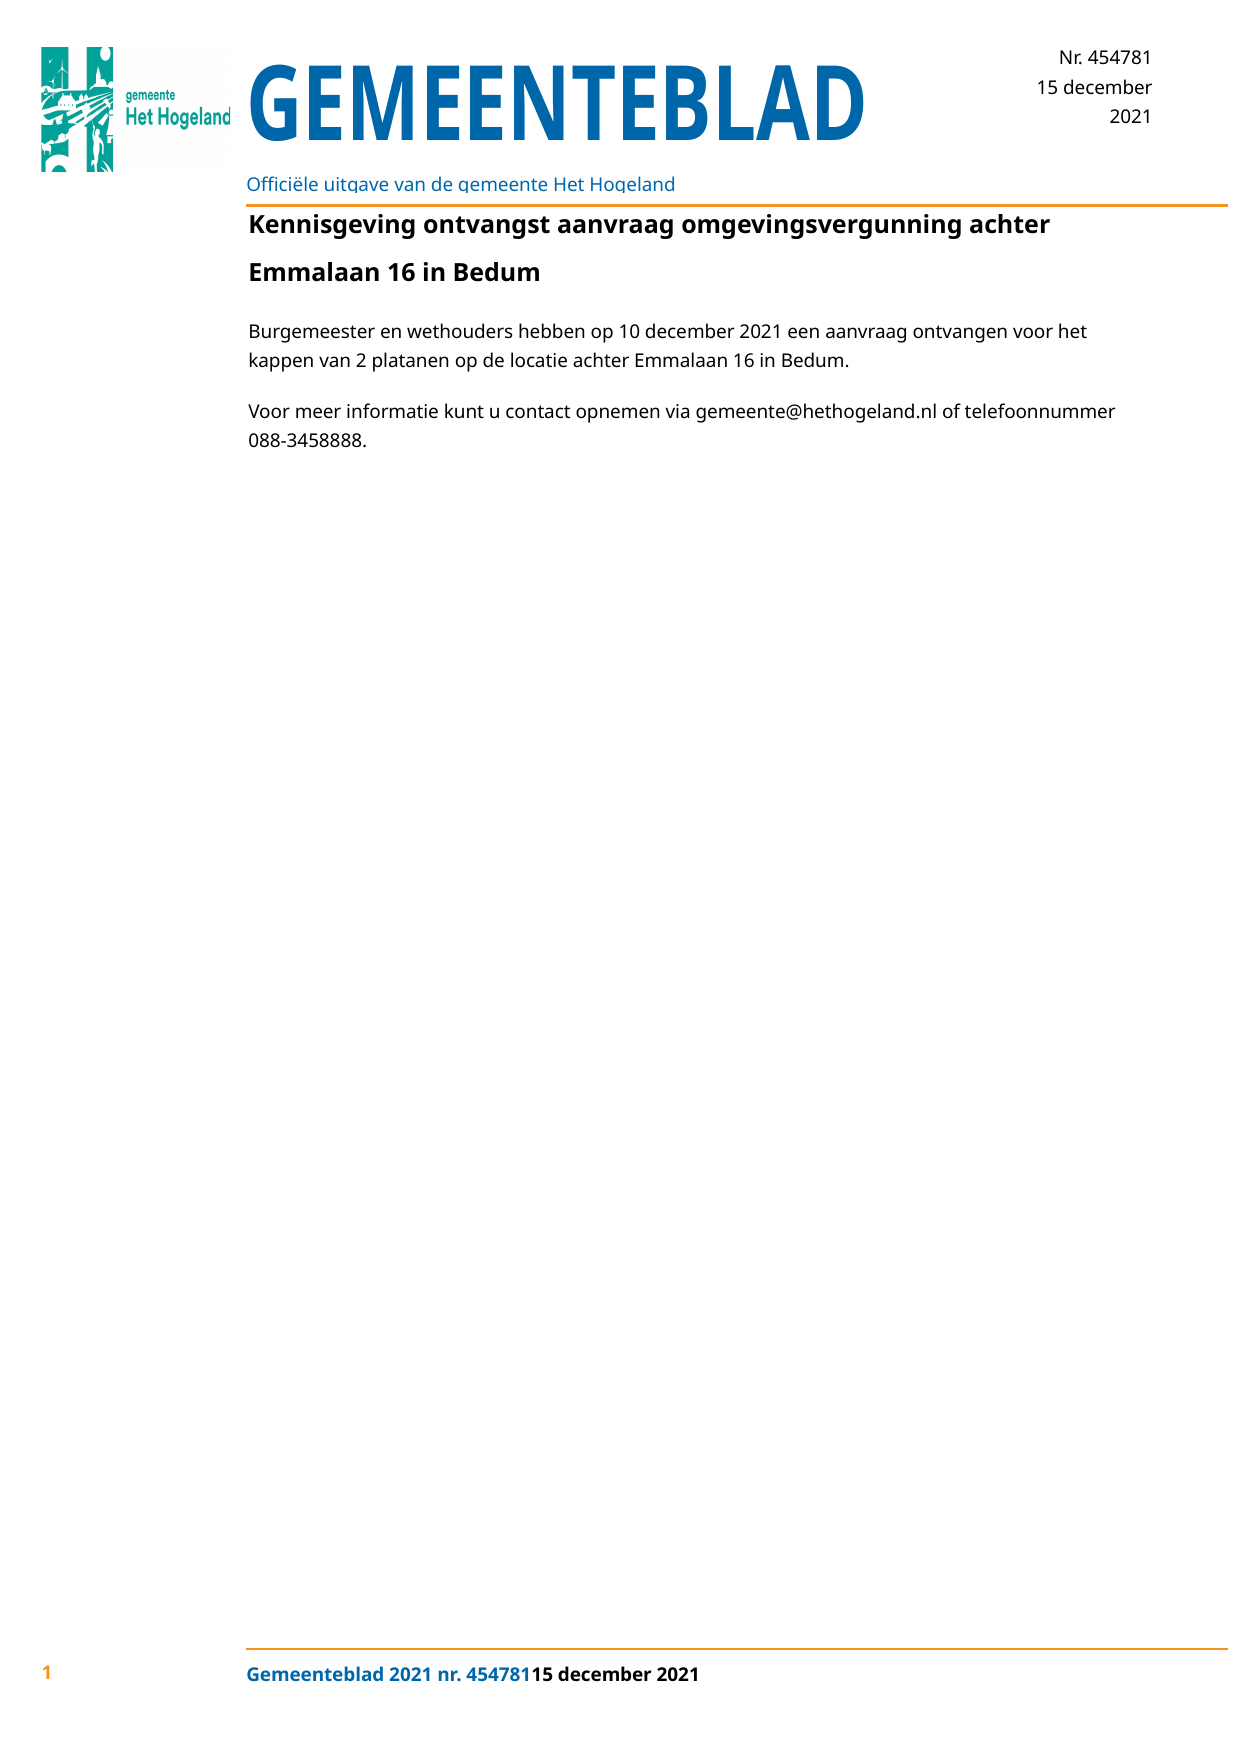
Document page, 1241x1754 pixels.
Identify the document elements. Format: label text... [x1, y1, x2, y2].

text Burgemeester en wethouders hebben op 10 december 2021 een aanvraag ontvangen voor het kappen van 2 platanen op de locatie achter Emmalaan 16 in Bedum. [248, 318, 1152, 373]
text Kennisgeving ontvangst aanvraag omgevingsvergunning achter Emmalaan 16 in Bedum [248, 207, 1152, 288]
picture [41, 47, 231, 172]
text Voor meer informatie kunt u contact opnemen via gemeente@hethogeland.nl of telefoonnummer 088-3458888. [248, 398, 1152, 453]
